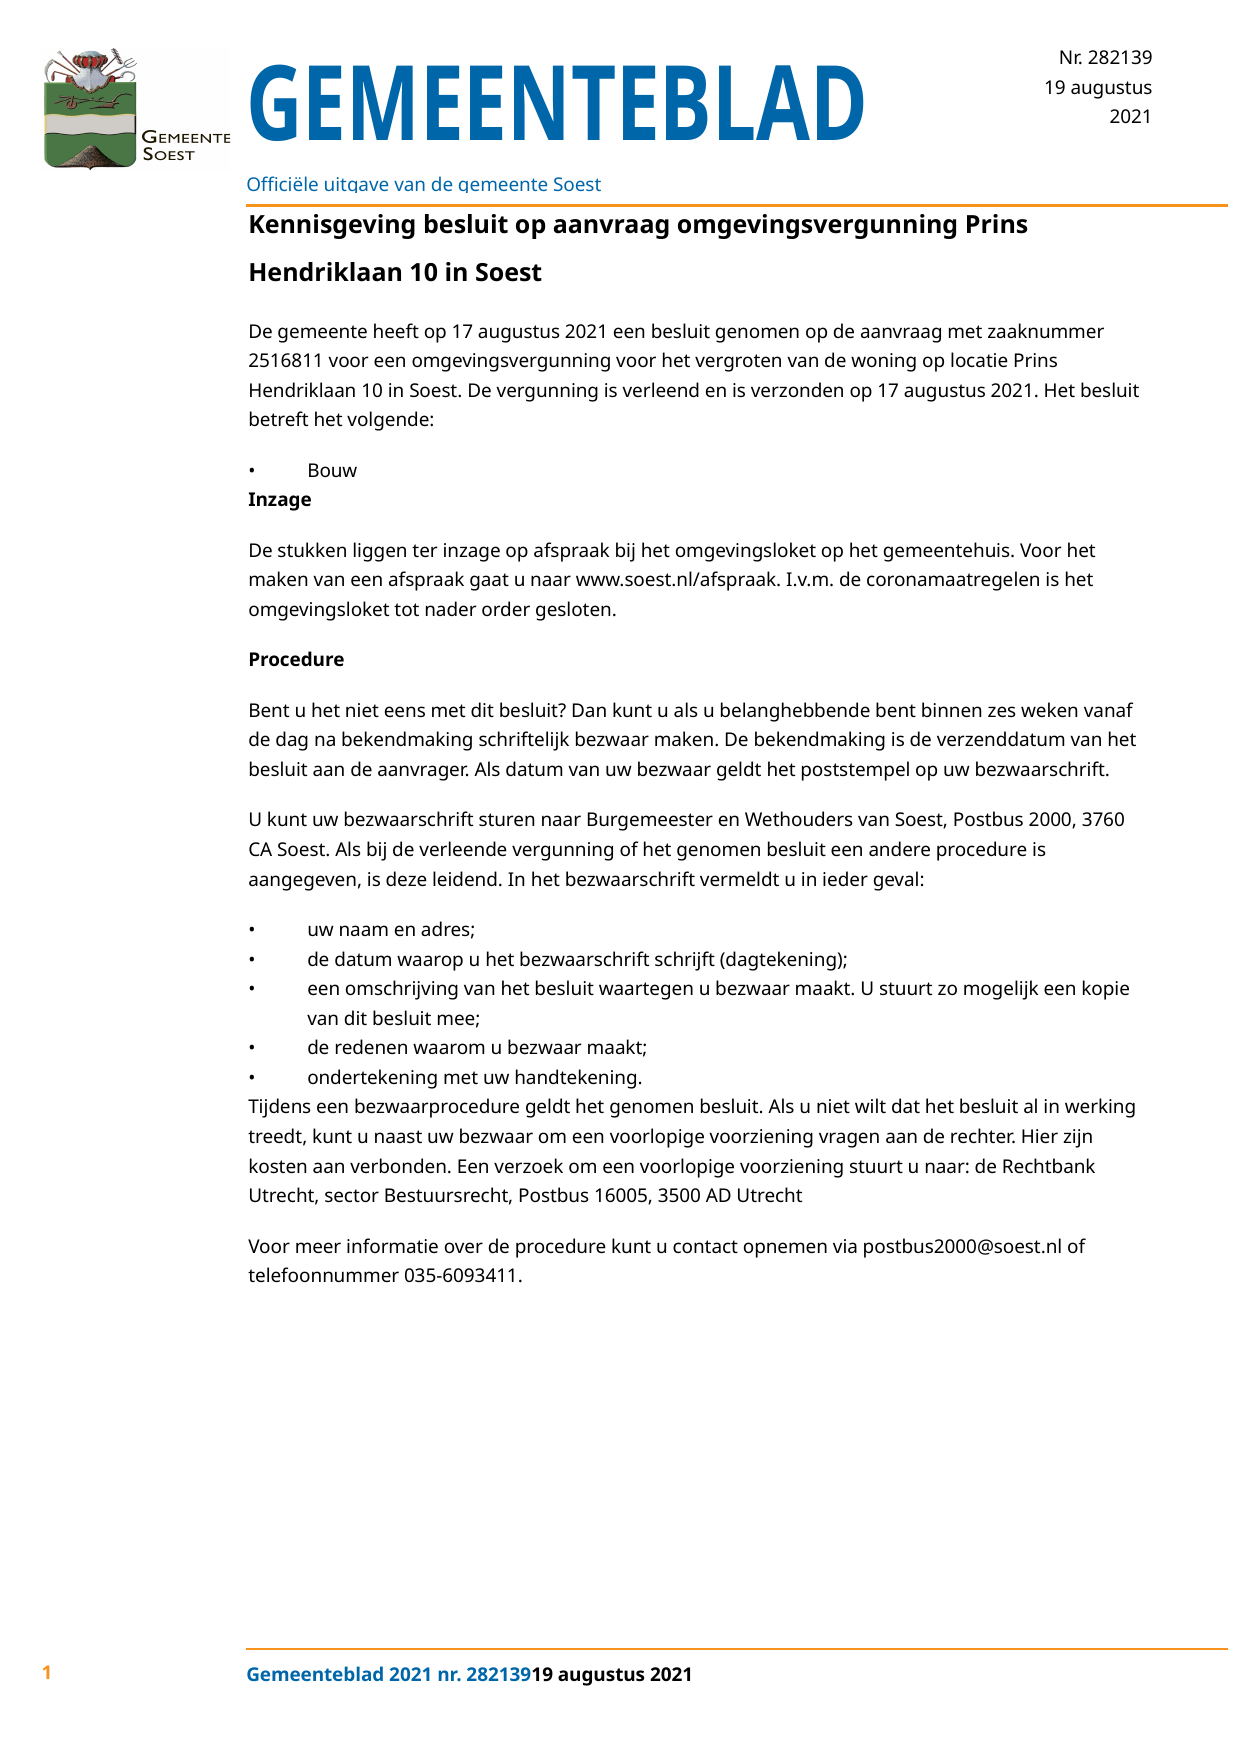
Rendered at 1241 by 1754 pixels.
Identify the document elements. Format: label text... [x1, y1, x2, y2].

list ondertekening met uw handtekening. [248, 1064, 1152, 1090]
text Voor meer informatie over de procedure kunt u contact opnemen via postbus2000@soest.nl of telefoonnummer 035-6093411. [248, 1233, 1152, 1288]
text Kennisgeving besluit op aanvraag omgevingsvergunning Prins Hendriklaan 10 in Soest [248, 207, 1152, 288]
picture [41, 47, 231, 172]
list Bouw [248, 457, 1152, 483]
text Inzage [248, 487, 1152, 512]
text De stukken liggen ter inzage op afspraak bij het omgevingsloket op het gemeentehuis. Voor het maken van een afspraak gaat u naar www.soest.nl/afspraak. I.v.m. de coronamaatregelen is het omgevingsloket tot nader order gesloten. [248, 537, 1152, 622]
text Tijdens een bezwaarprocedure geldt het genomen besluit. Als u niet wilt dat het besluit al in werking treedt, kunt u naast uw bezwaar om een voorlopige voorziening vragen aan de rechter. Hier zijn kosten aan verbonden. Een verzoek om een voorlopige voorziening stuurt u naar: de Rechtbank Utrecht, sector Bestuursrecht, Postbus 16005, 3500 AD Utrecht [248, 1094, 1152, 1208]
list de datum waarop u het bezwaarschrift schrijft (dagtekening); [248, 946, 1152, 972]
list uw naam en adres; [248, 916, 1152, 942]
list een omschrijving van het besluit waartegen u bezwaar maakt. U stuurt zo mogelijk een kopie van dit besluit mee; [248, 975, 1152, 1031]
text U kunt uw bezwaarschrift sturen naar Burgemeester en Wethouders van Soest, Postbus 2000, 3760 CA Soest. Als bij de verleende vergunning of het genomen besluit een andere procedure is aangegeven, is deze leidend. In het bezwaarschrift vermeldt u in ieder geval: [248, 807, 1152, 892]
text Bent u het niet eens met dit besluit? Dan kunt u als u belanghebbende bent binnen zes weken vanaf de dag na bekendmaking schriftelijk bezwaar maken. De bekendmaking is de verzenddatum van het besluit aan de aanvrager. Als datum van uw bezwaar geldt het poststempel op uw bezwaarschrift. [248, 697, 1152, 782]
text De gemeente heeft op 17 augustus 2021 een besluit genomen op de aanvraag met zaaknummer 2516811 voor een omgevingsvergunning voor het vergroten van de woning op locatie Prins Hendriklaan 10 in Soest. De vergunning is verleend en is verzonden op 17 augustus 2021. Het besluit betreft het volgende: [248, 318, 1152, 432]
list de redenen waarom u bezwaar maakt; [248, 1034, 1152, 1060]
text Procedure [248, 647, 1152, 672]
